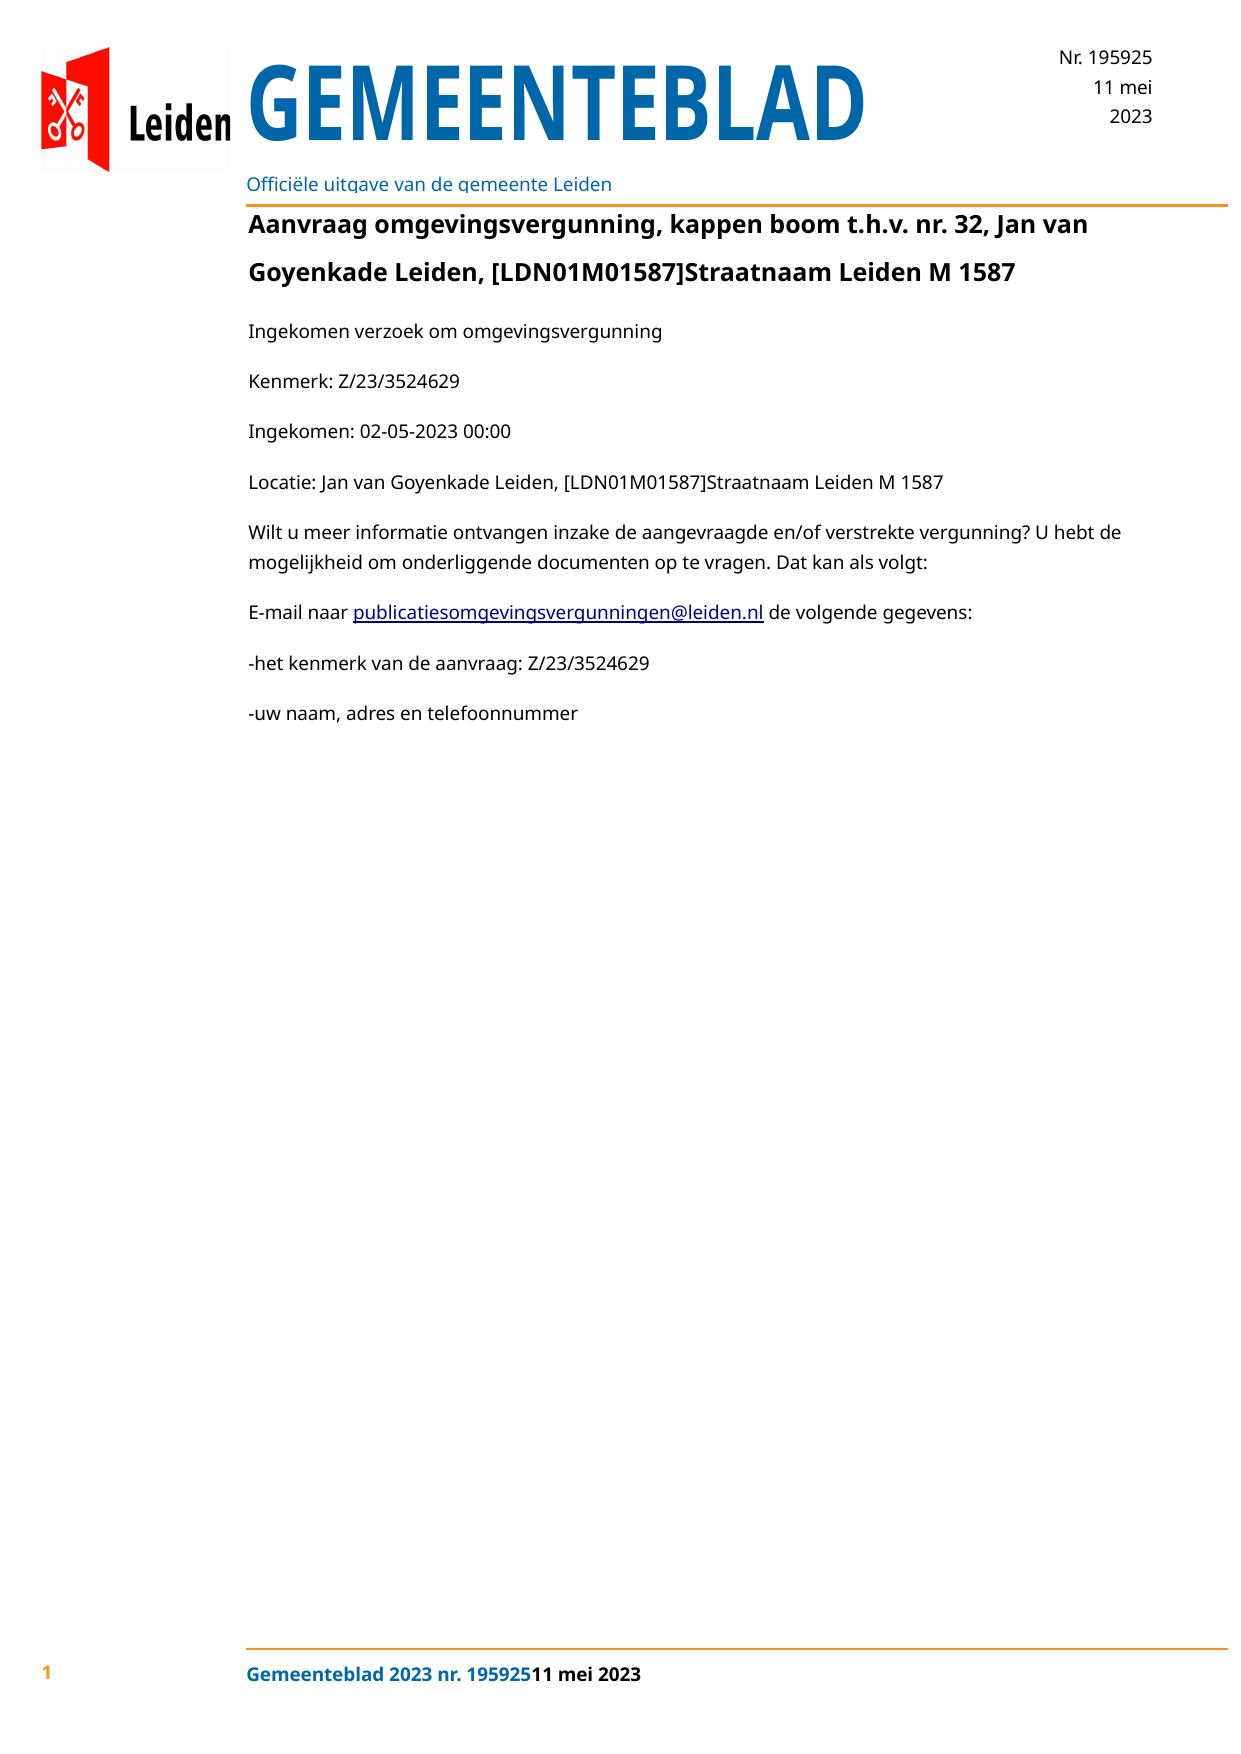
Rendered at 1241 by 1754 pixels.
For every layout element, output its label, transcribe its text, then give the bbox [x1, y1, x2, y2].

text -het kenmerk van de aanvraag: Z/23/3524629 [248, 650, 1152, 676]
text Ingekomen verzoek om omgevingsvergunning [248, 318, 1152, 344]
text Ingekomen: 02-05-2023 00:00 [248, 419, 1152, 444]
text E-mail naar publicatiesomgevingsvergunningen@leiden.nl de volgende gegevens: [248, 599, 1152, 625]
text Aanvraag omgevingsvergunning, kappen boom t.h.v. nr. 32, Jan van Goyenkade Leiden, [LDN01M01587]Straatnaam Leiden M 1587 [248, 207, 1152, 288]
text Kenmerk: Z/23/3524629 [248, 368, 1152, 394]
picture [41, 47, 231, 172]
text Locatie: Jan van Goyenkade Leiden, [LDN01M01587]Straatnaam Leiden M 1587 [248, 469, 1152, 495]
text -uw naam, adres en telefoonnummer [248, 700, 1152, 726]
text Wilt u meer informatie ontvangen inzake de aangevraagde en/of verstrekte vergunning? U hebt de mogelijkheid om onderliggende documenten op te vragen. Dat kan als volgt: [248, 519, 1152, 575]
